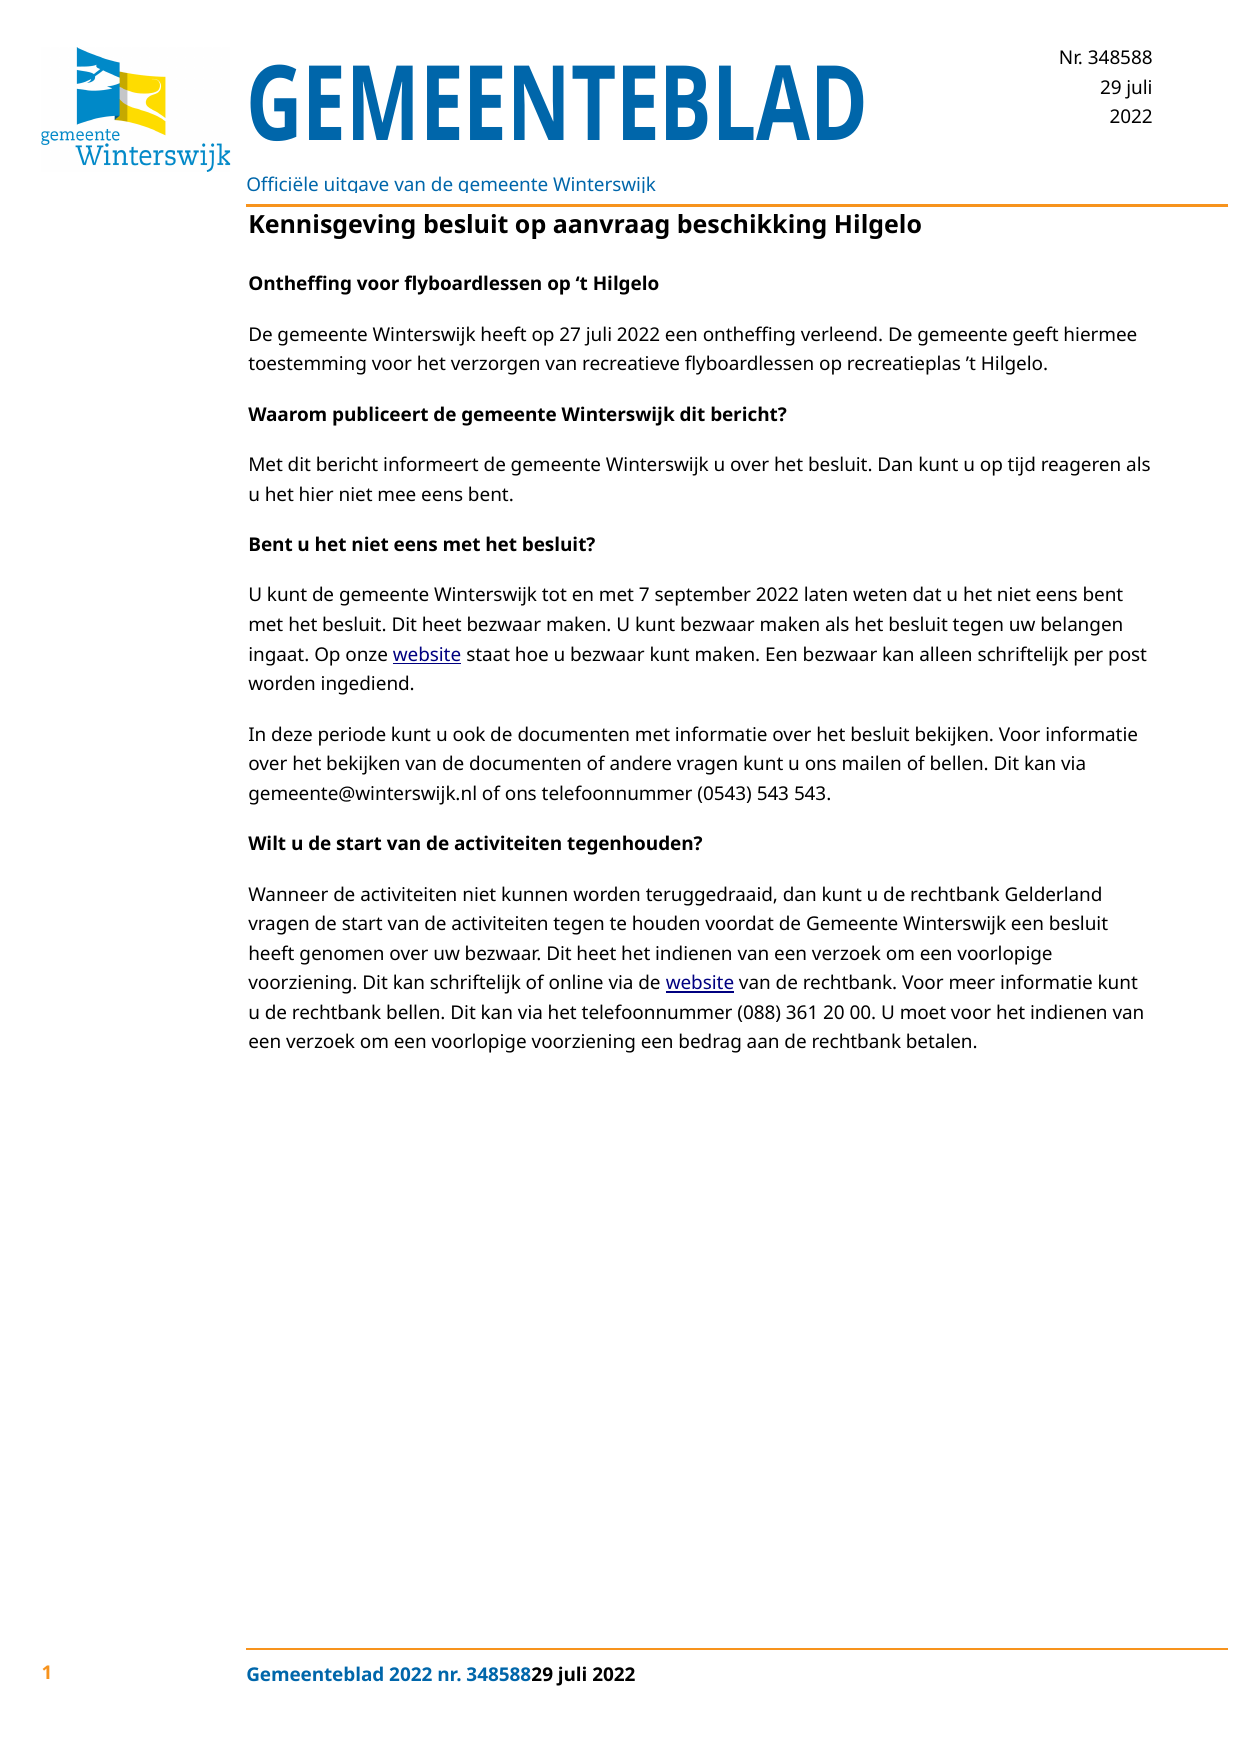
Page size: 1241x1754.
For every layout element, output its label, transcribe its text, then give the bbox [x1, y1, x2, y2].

text Wilt u de start van de activiteiten tegenhouden? [248, 830, 1152, 856]
text U kunt de gemeente Winterswijk tot en met 7 september 2022 laten weten dat u het niet eens bent met het besluit. Dit heet bezwaar maken. U kunt bezwaar maken als het besluit tegen uw belangen ingaat. Op onze website staat hoe u bezwaar kunt maken. Een bezwaar kan alleen schriftelijk per post worden ingediend. [248, 582, 1152, 696]
text Ontheffing voor flyboardlessen op ‘t Hilgelo [248, 270, 1152, 296]
text Kennisgeving besluit op aanvraag beschikking Hilgelo [248, 207, 1152, 241]
text De gemeente Winterswijk heeft op 27 juli 2022 een ontheffing verleend. De gemeente geeft hiermee toestemming voor het verzorgen van recreatieve flyboardlessen op recreatieplas ’t Hilgelo. [248, 321, 1152, 376]
text In deze periode kunt u ook de documenten met informatie over het besluit bekijken. Voor informatie over het bekijken van de documenten of andere vragen kunt u ons mailen of bellen. Dit kan via gemeente@winterswijk.nl of ons telefoonnummer (0543) 543 543. [248, 721, 1152, 806]
picture [225, 153, 231, 162]
text Met dit bericht informeert de gemeente Winterswijk u over het besluit. Dan kunt u op tijd reageren als u het hier niet mee eens bent. [248, 451, 1152, 506]
text Bent u het niet eens met het besluit? [248, 531, 1152, 557]
text Wanneer de activiteiten niet kunnen worden teruggedraaid, dan kunt u de rechtbank Gelderland vragen de start van de activiteiten tegen te houden voordat de Gemeente Winterswijk een besluit heeft genomen over uw bezwaar. Dit heet het indienen van een verzoek om een voorlopige voorziening. Dit kan schriftelijk of online via de website van de rechtbank. Voor meer informatie kunt u de rechtbank bellen. Dit kan via het telefoonnummer (088) 361 20 00. U moet voor het indienen van een verzoek om een voorlopige voorziening een bedrag aan de rechtbank betalen. [248, 881, 1152, 1054]
picture [41, 47, 231, 172]
text Waarom publiceert de gemeente Winterswijk dit bericht? [248, 401, 1152, 426]
